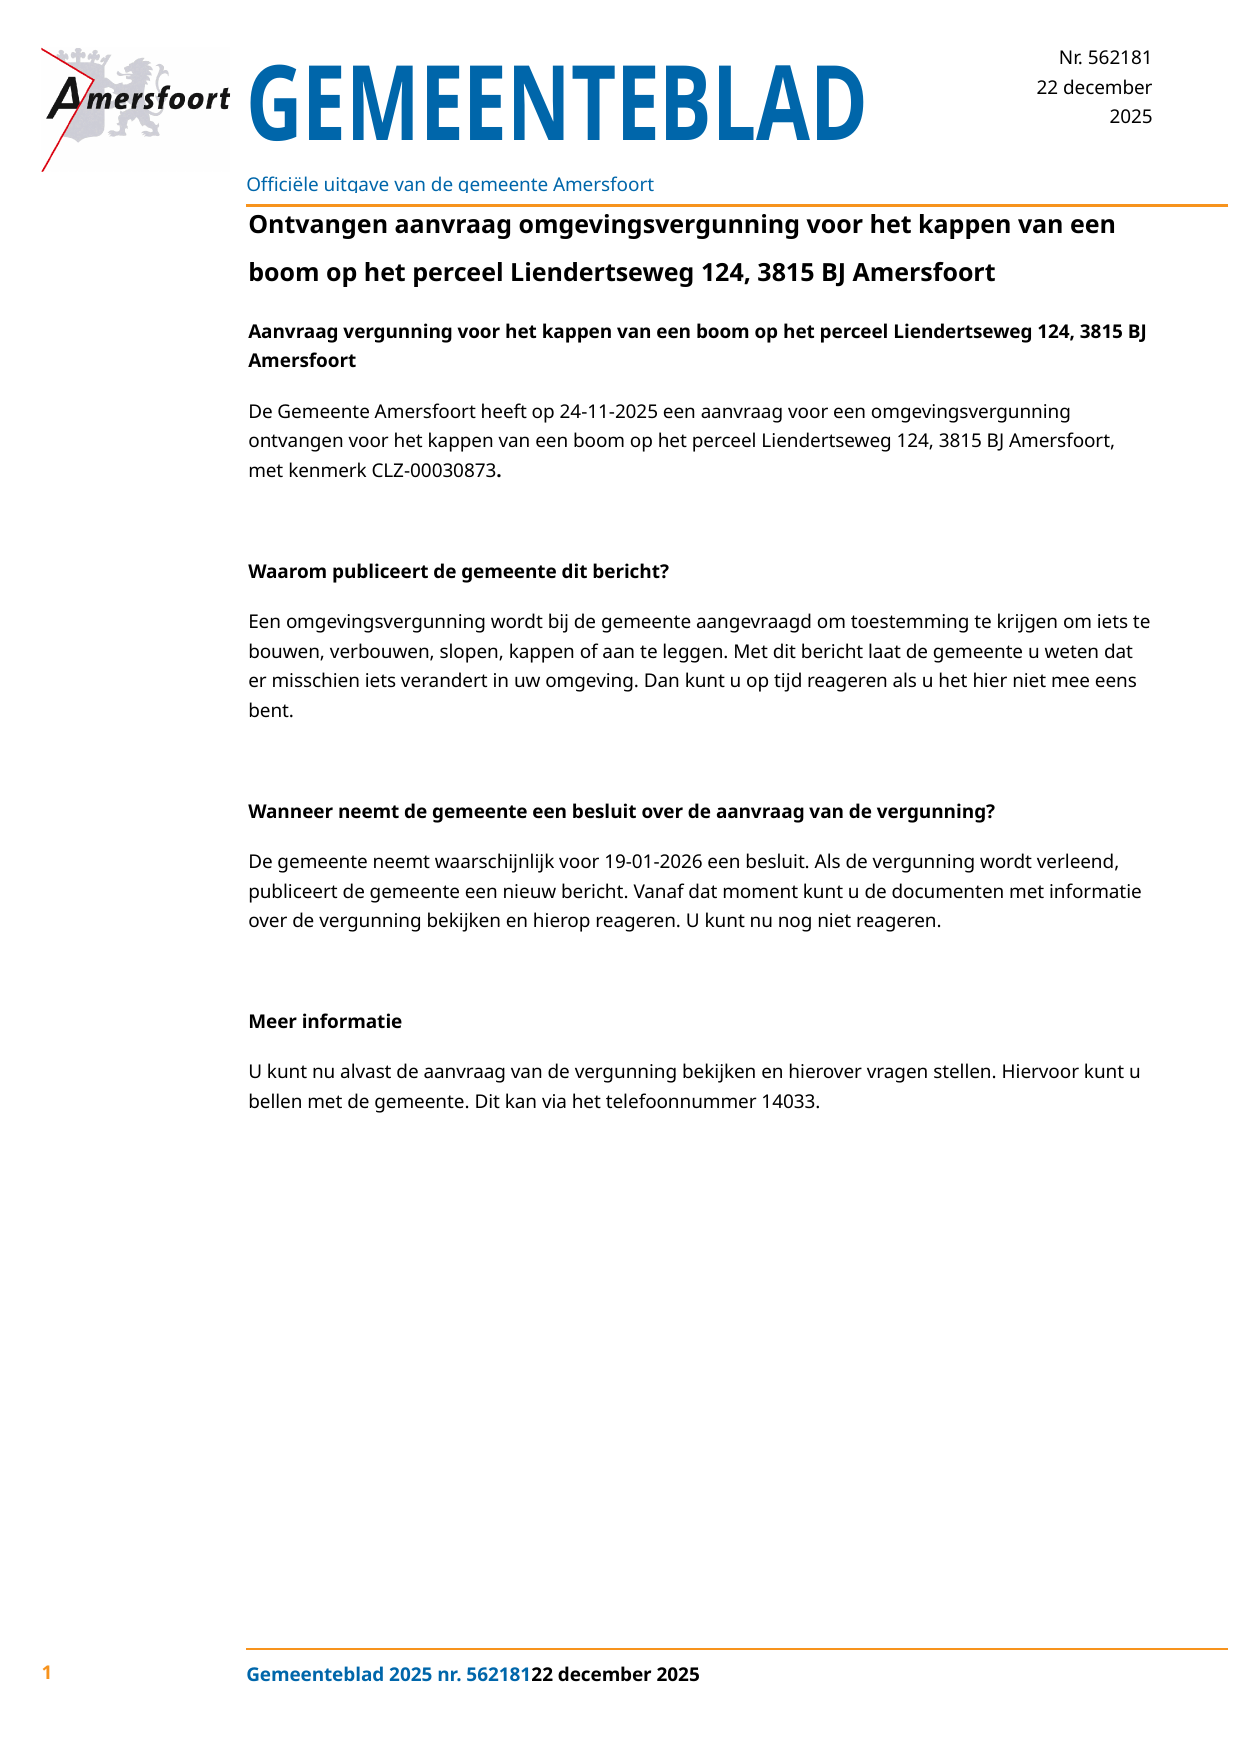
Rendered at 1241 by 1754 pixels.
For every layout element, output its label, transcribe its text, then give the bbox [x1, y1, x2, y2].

text Meer informatie [248, 1008, 1152, 1034]
text Een omgevingsvergunning wordt bij de gemeente aangevraagd om toestemming te krijgen om iets te bouwen, verbouwen, slopen, kappen of aan te leggen. Met dit bericht laat de gemeente u weten dat er misschien iets verandert in uw omgeving. Dan kunt u op tijd reageren als u het hier niet mee eens bent. [248, 608, 1152, 723]
text Waarom publiceert de gemeente dit bericht? [248, 558, 1152, 584]
text Wanneer neemt de gemeente een besluit over de aanvraag van de vergunning? [248, 798, 1152, 824]
text De gemeente neemt waarschijnlijk voor 19-01-2026 een besluit. Als de vergunning wordt verleend, publiceert de gemeente een nieuw bericht. Vanaf dat moment kunt u de documenten met informatie over de vergunning bekijken en hierop reageren. U kunt nu nog niet reageren. [248, 848, 1152, 933]
text De Gemeente Amersfoort heeft op 24-11-2025 een aanvraag voor een omgevingsvergunning ontvangen voor het kappen van een boom op het perceel Liendertseweg 124, 3815 BJ Amersfoort, met kenmerk CLZ-00030873. [248, 398, 1152, 483]
text U kunt nu alvast de aanvraag van de vergunning bekijken en hierover vragen stellen. Hiervoor kunt u bellen met de gemeente. Dit kan via het telefoonnummer 14033. [248, 1059, 1152, 1114]
text Ontvangen aanvraag omgevingsvergunning voor het kappen van een boom op het perceel Liendertseweg 124, 3815 BJ Amersfoort [248, 207, 1152, 288]
picture [41, 47, 231, 172]
text Aanvraag vergunning voor het kappen van een boom op het perceel Liendertseweg 124, 3815 BJ Amersfoort [248, 318, 1152, 373]
